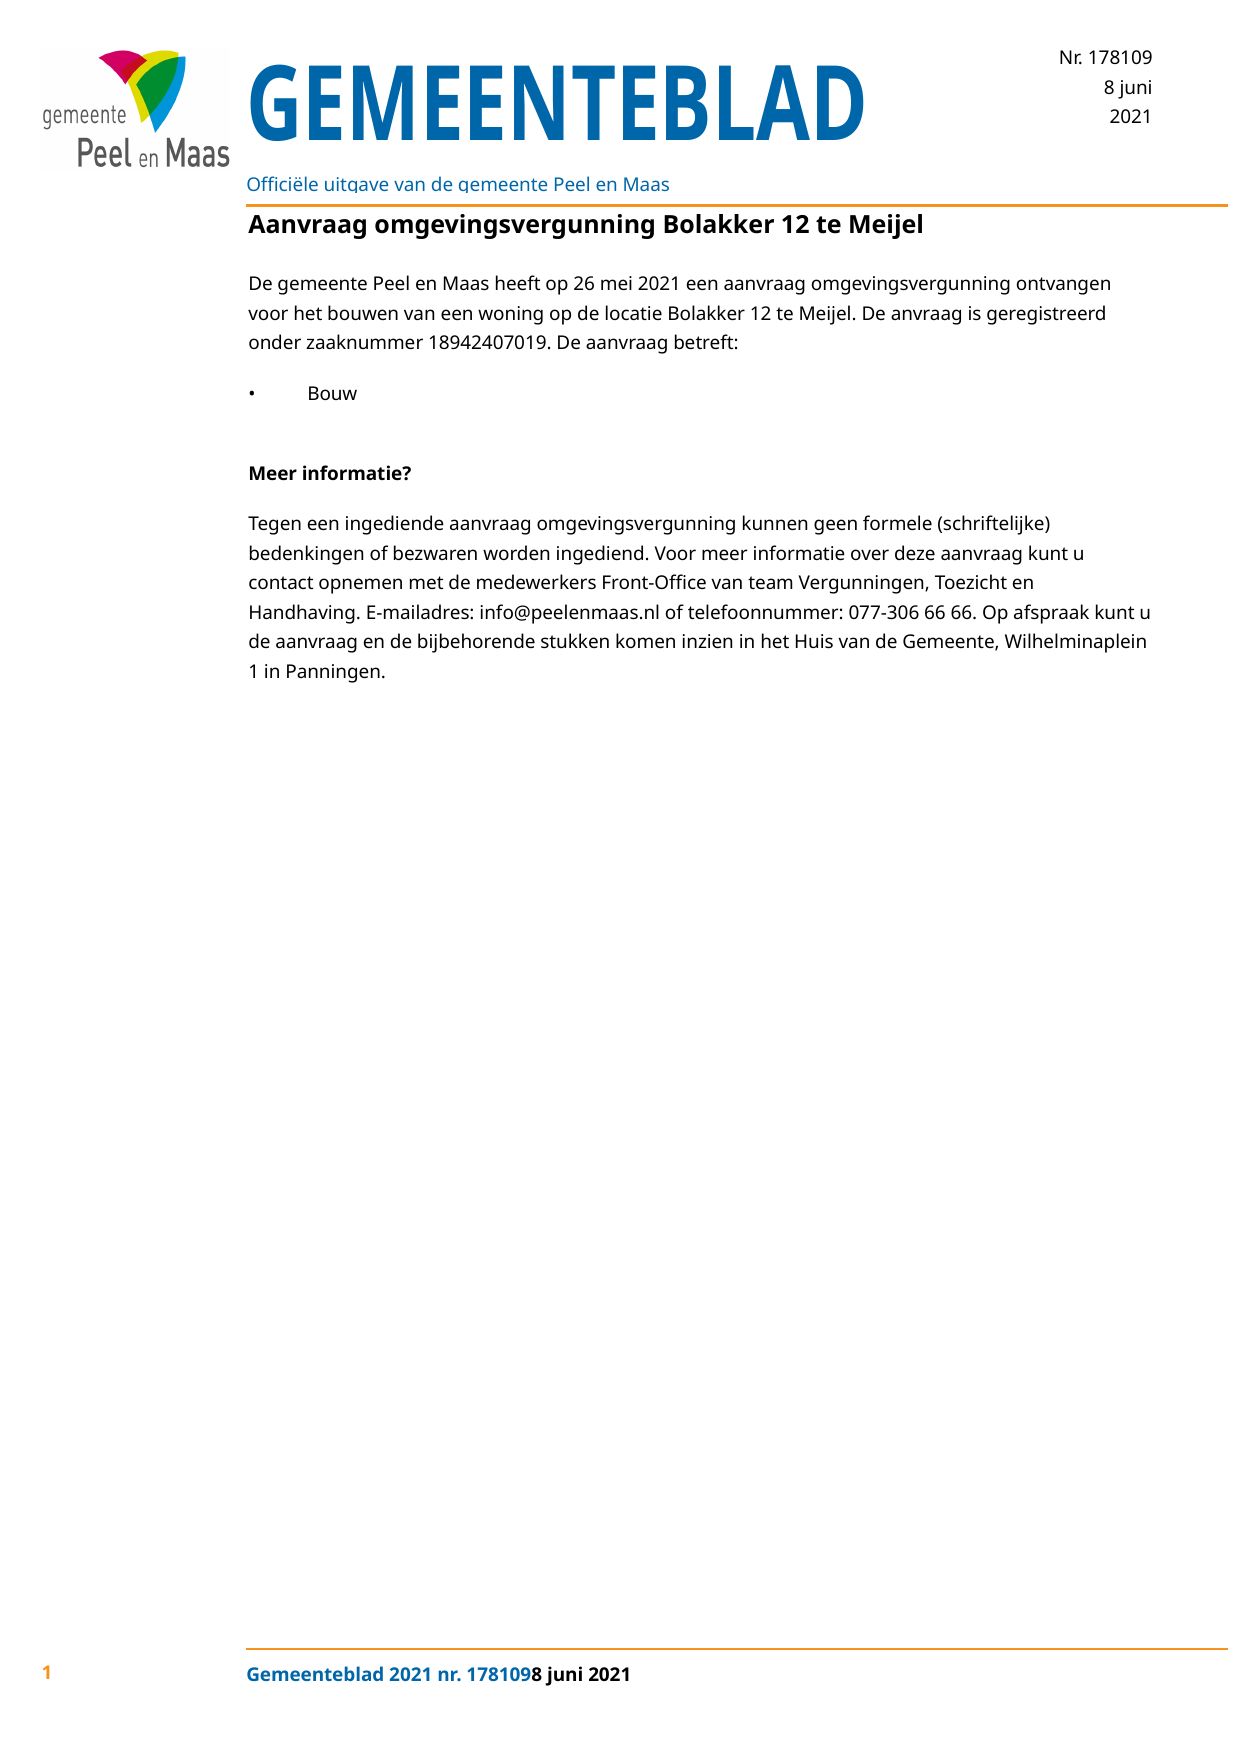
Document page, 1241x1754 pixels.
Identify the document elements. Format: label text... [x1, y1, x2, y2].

text Meer informatie? [248, 460, 1152, 486]
picture [41, 47, 231, 172]
text De gemeente Peel en Maas heeft op 26 mei 2021 een aanvraag omgevingsvergunning ontvangen voor het bouwen van een woning op de locatie Bolakker 12 te Meijel. De anvraag is geregistreerd onder zaaknummer 18942407019. De aanvraag betreft: [248, 270, 1152, 355]
list Bouw [248, 380, 1152, 406]
text Aanvraag omgevingsvergunning Bolakker 12 te Meijel [248, 207, 1152, 241]
text Tegen een ingediende aanvraag omgevingsvergunning kunnen geen formele (schriftelijke) bedenkingen of bezwaren worden ingediend. Voor meer informatie over deze aanvraag kunt u contact opnemen met de medewerkers Front-Office van team Vergunningen, Toezicht en Handhaving. E-mailadres: info@peelenmaas.nl of telefoonnummer: 077-306 66 66. Op afspraak kunt u de aanvraag en de bijbehorende stukken komen inzien in het Huis van de Gemeente, Wilhelminaplein 1 in Panningen. [248, 510, 1152, 684]
